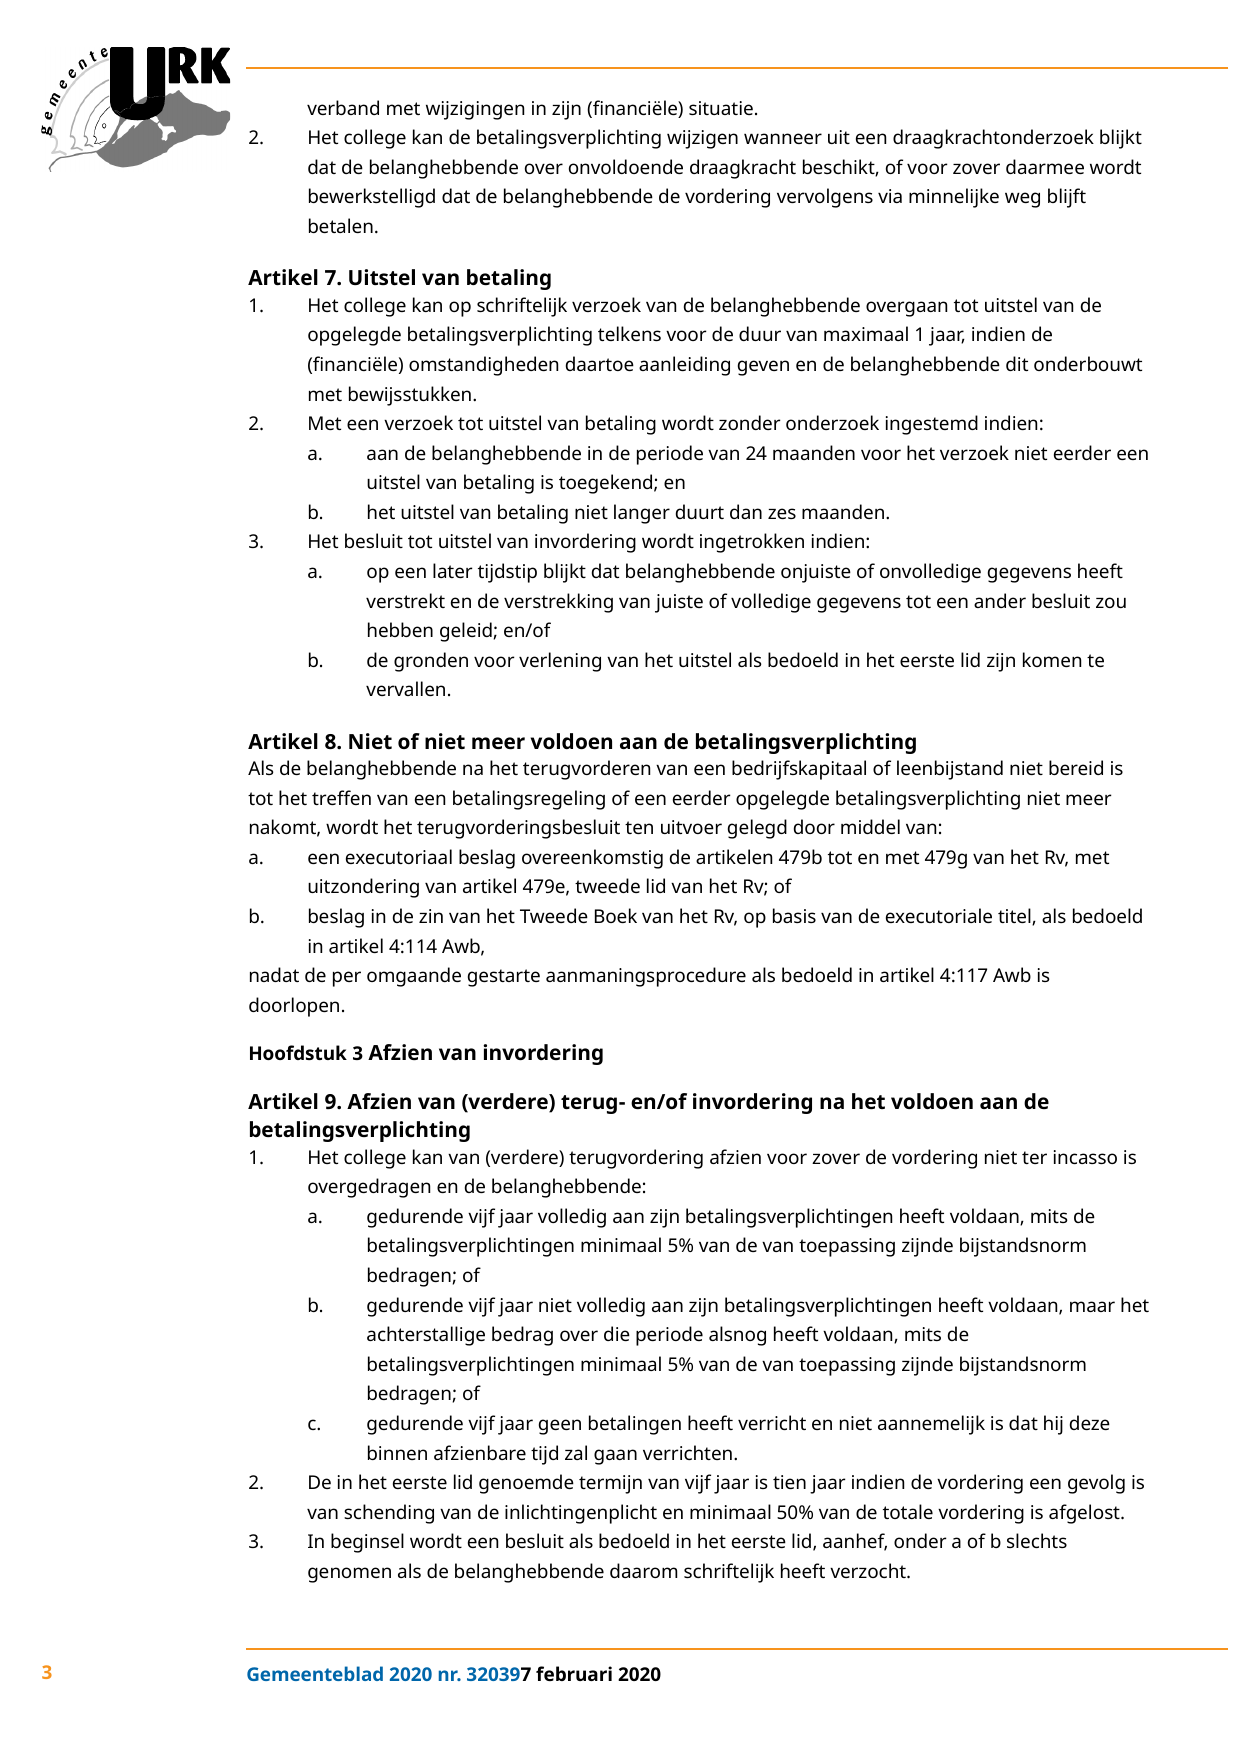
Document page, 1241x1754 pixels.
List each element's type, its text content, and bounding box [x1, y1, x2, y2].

text nadat de per omgaande gestarte aanmaningsprocedure als bedoeld in artikel 4:117 Awb is doorlopen. [248, 962, 1152, 1018]
list Het college kan van (verdere) terugvordering afzien voor zover de vordering niet ter incasso is overgedragen en de belanghebbende: [248, 1144, 1152, 1199]
list de gronden voor verlening van het uitstel als bedoeld in het eerste lid zijn komen te vervallen. [307, 647, 1152, 702]
list een executoriaal beslag overeenkomstig de artikelen 479b tot en met 479g van het Rv, met uitzondering van artikel 479e, tweede lid van het Rv; of [248, 844, 1152, 899]
list Het college kan de betalingsverplichting wijzigen wanneer uit een draagkrachtonderzoek blijkt dat de belanghebbende over onvoldoende draagkracht beschikt, of voor zover daarmee wordt bewerkstelligd dat de belanghebbende de vordering vervolgens via minnelijke weg blijft betalen. [248, 124, 1152, 239]
text Artikel 9. Afzien van (verdere) terug- en/of invordering na het voldoen aan de betalingsverplichting [248, 1087, 1152, 1144]
text Als de belanghebbende na het terugvorderen van een bedrijfskapitaal of leenbijstand niet bereid is tot het treffen van een betalingsregeling of een eerder opgelegde betalingsverplichting niet meer nakomt, wordt het terugvorderingsbesluit ten uitvoer gelegd door middel van: [248, 755, 1152, 840]
list beslag in de zin van het Tweede Boek van het Rv, op basis van de executoriale titel, als bedoeld in artikel 4:114 Awb, [248, 903, 1152, 959]
list verband met wijzigingen in zijn (financiële) situatie. [248, 95, 1152, 121]
list Met een verzoek tot uitstel van betaling wordt zonder onderzoek ingestemd indien: [248, 410, 1152, 436]
list Het besluit tot uitstel van invordering wordt ingetrokken indien: [248, 529, 1152, 554]
list het uitstel van betaling niet langer duurt dan zes maanden. [307, 499, 1152, 525]
list gedurende vijf jaar geen betalingen heeft verricht en niet aannemelijk is dat hij deze binnen afzienbare tijd zal gaan verrichten. [307, 1410, 1152, 1465]
picture [41, 47, 231, 172]
list gedurende vijf jaar niet volledig aan zijn betalingsverplichtingen heeft voldaan, maar het achterstallige bedrag over die periode alsnog heeft voldaan, mits de betalingsverplichtingen minimaal 5% van de van toepassing zijnde bijstandsnorm bedragen; of [307, 1292, 1152, 1406]
list De in het eerste lid genoemde termijn van vijf jaar is tien jaar indien de vordering een gevolg is van schending van de inlichtingenplicht en minimaal 50% van de totale vordering is afgelost. [248, 1469, 1152, 1524]
list aan de belanghebbende in de periode van 24 maanden voor het verzoek niet eerder een uitstel van betaling is toegekend; en [307, 440, 1152, 495]
list op een later tijdstip blijkt dat belanghebbende onjuiste of onvolledige gegevens heeft verstrekt en de verstrekking van juiste of volledige gegevens tot een ander besluit zou hebben geleid; en/of [307, 558, 1152, 643]
list Het college kan op schriftelijk verzoek van de belanghebbende overgaan tot uitstel van de opgelegde betalingsverplichting telkens voor de duur van maximaal 1 jaar, indien de (financiële) omstandigheden daartoe aanleiding geven en de belanghebbende dit onderbouwt met bewijsstukken. [248, 292, 1152, 406]
text Hoofdstuk 3 Afzien van invordering [248, 1038, 1152, 1066]
list gedurende vijf jaar volledig aan zijn betalingsverplichtingen heeft voldaan, mits de betalingsverplichtingen minimaal 5% van de van toepassing zijnde bijstandsnorm bedragen; of [307, 1203, 1152, 1288]
text Artikel 8. Niet of niet meer voldoen aan de betalingsverplichting [248, 727, 1152, 755]
list In beginsel wordt een besluit als bedoeld in het eerste lid, aanhef, onder a of b slechts genomen als de belanghebbende daarom schriftelijk heeft verzocht. [248, 1528, 1152, 1584]
text Artikel 7. Uitstel van betaling [248, 263, 1152, 292]
